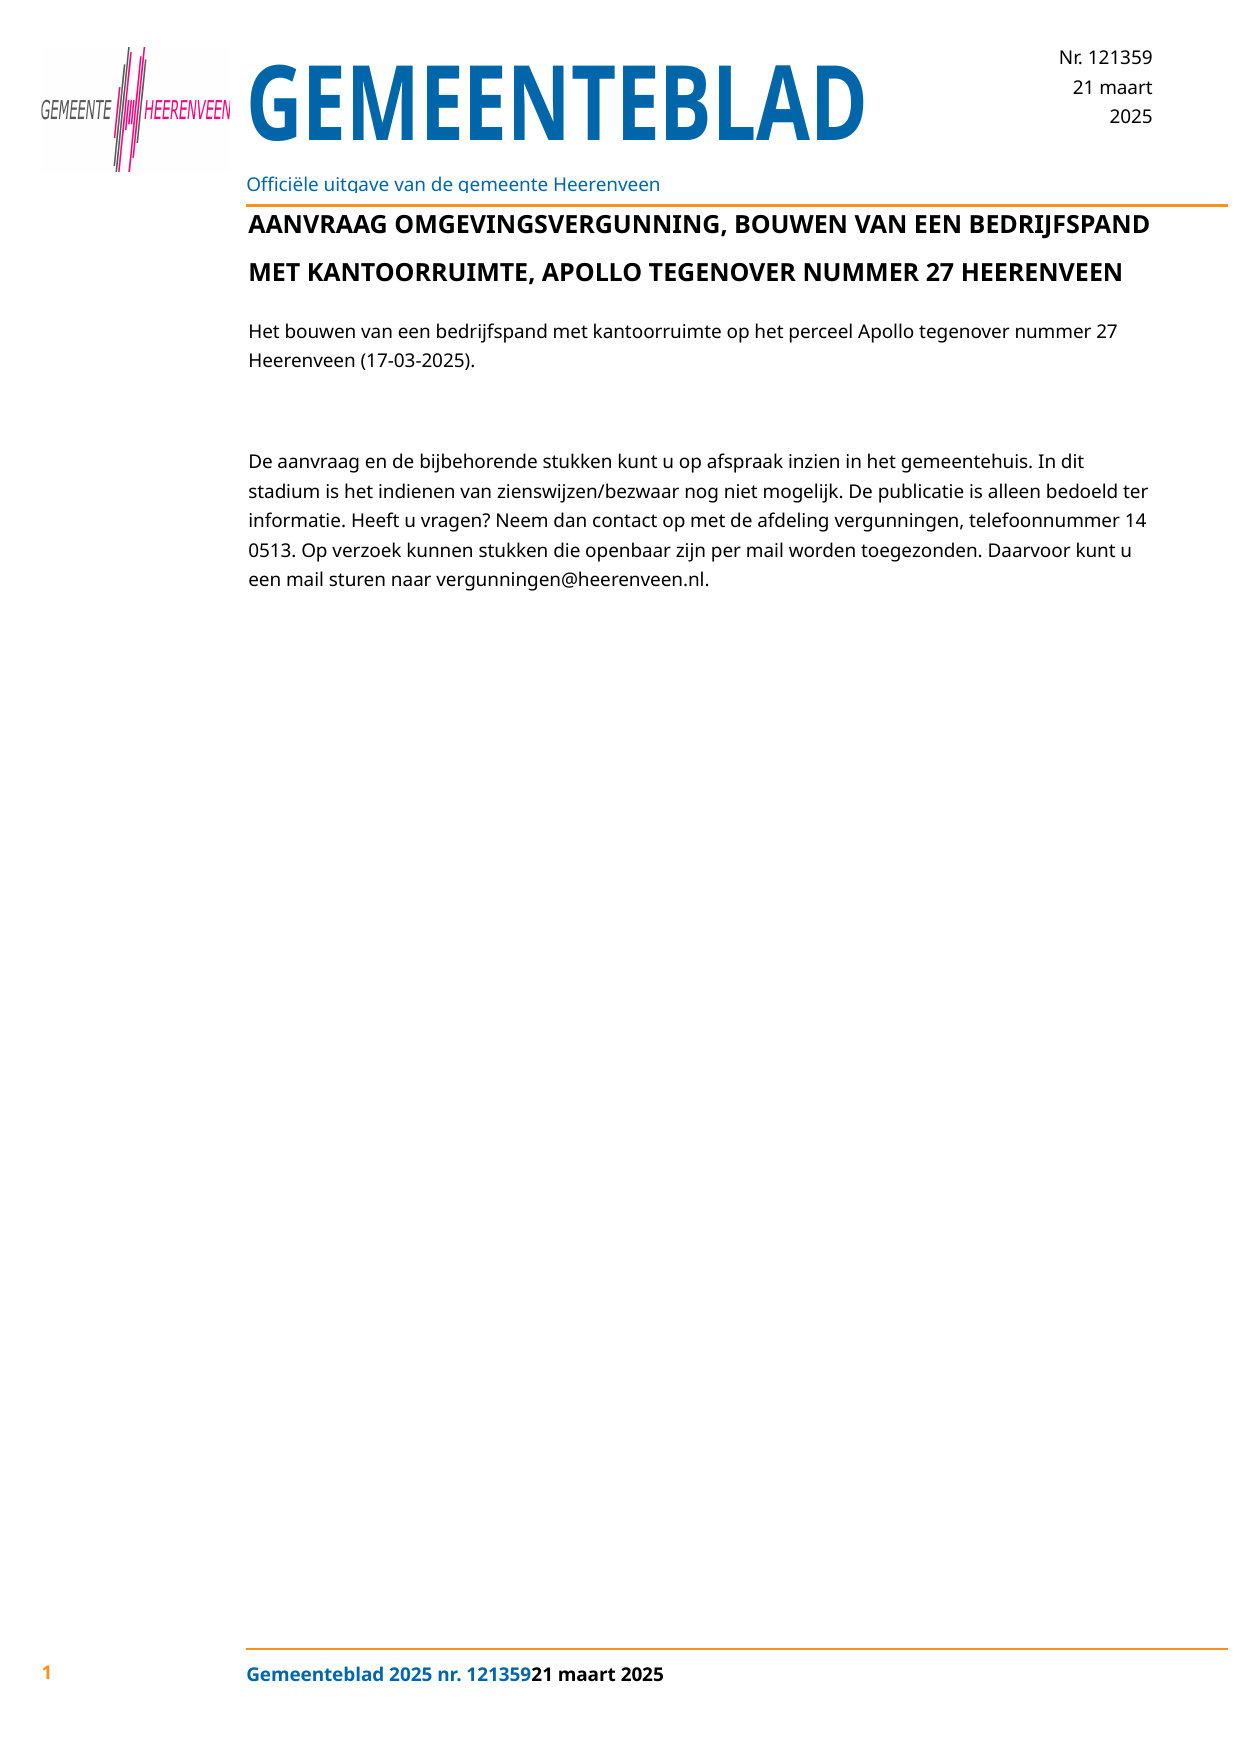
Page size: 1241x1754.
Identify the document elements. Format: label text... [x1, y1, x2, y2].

text De aanvraag en de bijbehorende stukken kunt u op afspraak inzien in het gemeentehuis. In dit stadium is het indienen van zienswijzen/bezwaar nog niet mogelijk. De publicatie is alleen bedoeld ter informatie. Heeft u vragen? Neem dan contact op met de afdeling vergunningen, telefoonnummer 14 0513. Op verzoek kunnen stukken die openbaar zijn per mail worden toegezonden. Daarvoor kunt u een mail sturen naar vergunningen@heerenveen.nl. [248, 448, 1152, 592]
picture [41, 47, 231, 172]
text Het bouwen van een bedrijfspand met kantoorruimte op het perceel Apollo tegenover nummer 27 Heerenveen (17-03-2025). [248, 318, 1152, 373]
text AANVRAAG OMGEVINGSVERGUNNING, BOUWEN VAN EEN BEDRIJFSPAND MET KANTOORRUIMTE, APOLLO TEGENOVER NUMMER 27 HEERENVEEN [248, 207, 1152, 288]
